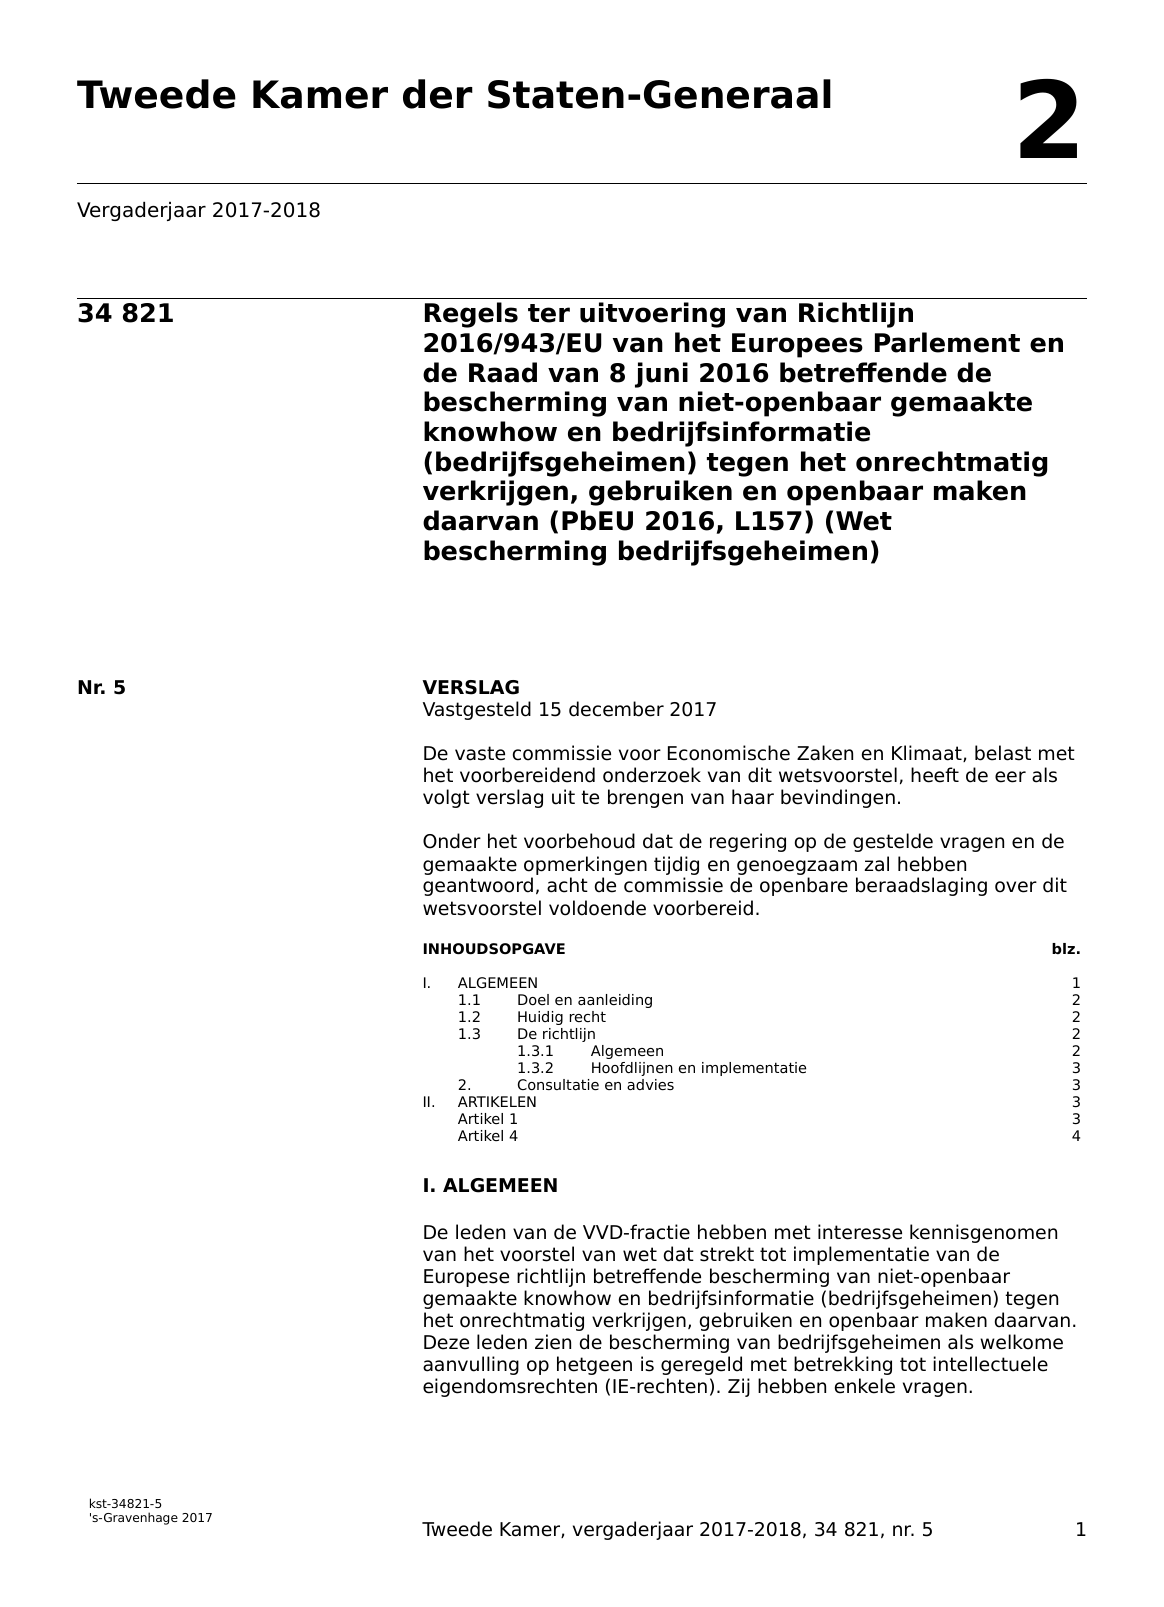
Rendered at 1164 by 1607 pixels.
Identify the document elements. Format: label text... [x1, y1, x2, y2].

table_cell [422, 1026, 452, 1043]
table_header 2 [886, 59, 1087, 183]
table_cell 3 [1028, 1077, 1087, 1094]
table_cell [422, 992, 452, 1009]
table_cell De richtlijn [511, 1026, 1027, 1043]
table_cell [1028, 958, 1087, 975]
table_cell 1.3.2 [511, 1060, 584, 1077]
table_cell [422, 1043, 452, 1060]
table_header INHOUDSOPGAVE [422, 941, 1027, 958]
table_cell [422, 1111, 452, 1128]
table_cell 3 [1028, 1060, 1087, 1077]
table_cell Huidig recht [511, 1009, 1027, 1026]
table_cell Artikel 1 [452, 1111, 1027, 1128]
subtitle Nr. 5 VERSLAG [77, 677, 1087, 699]
table_cell Vergaderjaar 2017-2018 [77, 184, 1087, 298]
table_cell II. [422, 1094, 452, 1111]
table_cell [452, 958, 511, 975]
table_cell [422, 1060, 452, 1077]
text 's-Gravenhage 2017 [88, 1511, 323, 1525]
table_cell ALGEMEEN [452, 975, 1027, 992]
table_cell [422, 1077, 452, 1094]
table_header blz. [1028, 941, 1087, 958]
table_cell ARTIKELEN [452, 1094, 1027, 1111]
table_cell 2 [1028, 992, 1087, 1009]
table_cell [422, 1009, 452, 1026]
subtitle 34 821 Regels ter uitvoering van Richtlijn 2016/943/EU van het Europees Parlement en de Raad van 8 juni 2016 betreffende de bescherming van niet-openbaar gemaakte knowhow en bedrijfsinformatie (bedrijfsgeheimen) tegen het onrechtmatig verkrijgen, gebruiken en openbaar maken daarvan (PbEU 2016, L157) (Wet bescherming bedrijfsgeheimen) [77, 299, 1087, 566]
table_cell 3 [1028, 1111, 1087, 1128]
table_cell 1.1 [452, 992, 511, 1009]
text Onder het voorbehoud dat de regering op de gestelde vragen en de gemaakte opmerkingen tijdig en genoegzaam zal hebben geantwoord, acht de commissie de openbare beraadslaging over dit wetsvoorstel voldoende voorbereid. [422, 831, 1087, 919]
table_cell Artikel 4 [452, 1128, 1027, 1145]
table_cell [511, 958, 584, 975]
text kst-34821-5 [88, 1497, 323, 1511]
table_cell [422, 1128, 452, 1145]
table_cell I. [422, 975, 452, 992]
text Vastgesteld 15 december 2017 [422, 699, 1087, 721]
table_cell Consultatie en advies [511, 1077, 1027, 1094]
table_cell 4 [1028, 1128, 1087, 1145]
subtitle I. ALGEMEEN [422, 1175, 1087, 1197]
text De leden van de VVD-fractie hebben met interesse kennisgenomen van het voorstel van wet dat strekt tot implementatie van de Europese richtlijn betreffende bescherming van niet-openbaar gemaakte knowhow en bedrijfsinformatie (bedrijfsgeheimen) tegen het onrechtmatig verkrijgen, gebruiken en openbaar maken daarvan. Deze leden zien de bescherming van bedrijfsgeheimen als welkome aanvulling op hetgeen is geregeld met betrekking tot intellectuele eigendomsrechten (IE-rechten). Zij hebben enkele vragen. [422, 1222, 1087, 1398]
table_cell [452, 1060, 511, 1077]
table_cell [452, 1043, 511, 1060]
table_cell Doel en aanleiding [511, 992, 1027, 1009]
table_cell 2 [1028, 1043, 1087, 1060]
table_cell 1.2 [452, 1009, 511, 1026]
table_cell Hoofdlijnen en implementatie [585, 1060, 1027, 1077]
table_cell 3 [1028, 1094, 1087, 1111]
table_cell [422, 958, 452, 975]
table_cell 2 [1028, 1026, 1087, 1043]
table_cell Algemeen [585, 1043, 1027, 1060]
table_cell 1.3 [452, 1026, 511, 1043]
table_cell 1.3.1 [511, 1043, 584, 1060]
text De vaste commissie voor Economische Zaken en Klimaat, belast met het voorbereidend onderzoek van dit wetsvoorstel, heeft de eer als volgt verslag uit te brengen van haar bevindingen. [422, 743, 1087, 809]
table_cell 2. [452, 1077, 511, 1094]
table_header Tweede Kamer der Staten-Generaal [77, 59, 886, 183]
table_cell 1 [1028, 975, 1087, 992]
table_cell 2 [1028, 1009, 1087, 1026]
table_cell [585, 958, 1027, 975]
